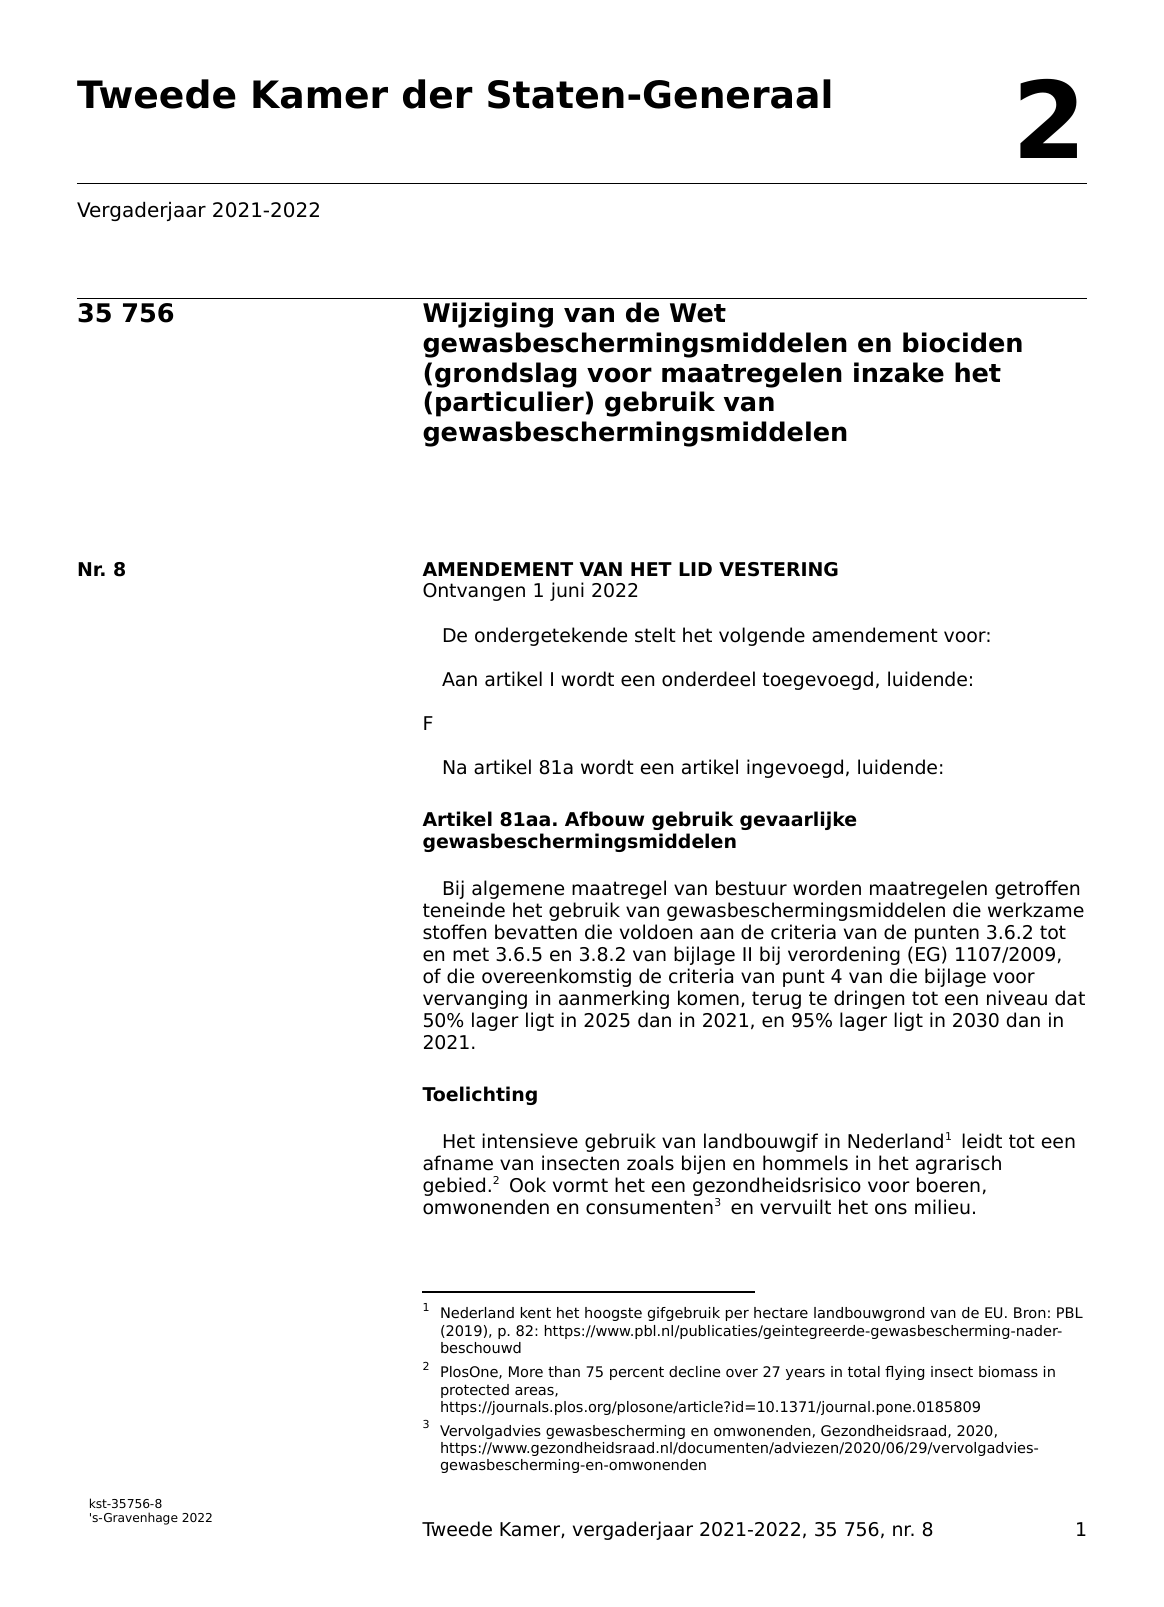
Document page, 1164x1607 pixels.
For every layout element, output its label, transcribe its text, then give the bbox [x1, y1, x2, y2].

text F [422, 713, 1087, 735]
text Vervolgadvies gewasbescherming en omwonenden, Gezondheidsraad, 2020, https://www.gezondheidsraad.nl/documenten/adviezen/2020/06/29/vervolgadvies-gewasbescherming-en-omwonenden [422, 1418, 1087, 1474]
subtitle 35 756 Wijziging van de Wet gewasbeschermingsmiddelen en biociden (grondslag voor maatregelen inzake het (particulier) gebruik van gewasbeschermingsmiddelen [77, 299, 1087, 447]
text kst-35756-8 [88, 1497, 323, 1511]
text De ondergetekende stelt het volgende amendement voor: [422, 624, 1087, 647]
text Ontvangen 1 juni 2022 [422, 580, 1087, 602]
text Bij algemene maatregel van bestuur worden maatregelen getroffen teneinde het gebruik van gewasbeschermingsmiddelen die werkzame stoffen bevatten die voldoen aan de criteria van de punten 3.6.2 tot en met 3.6.5 en 3.8.2 van bijlage II bij verordening (EG) 1107/2009, of die overeenkomstig de criteria van punt 4 van die bijlage voor vervanging in aanmerking komen, terug te dringen tot een niveau dat 50% lager ligt in 2025 dan in 2021, en 95% lager ligt in 2030 dan in 2021. [422, 878, 1087, 1054]
table_header 2 [886, 59, 1087, 183]
subtitle Toelichting [422, 1084, 1087, 1106]
subtitle Artikel 81aa. Afbouw gebruik gevaarlijke gewasbeschermingsmiddelen [422, 809, 1087, 853]
table_header Tweede Kamer der Staten-Generaal [77, 59, 886, 183]
text Het intensieve gebruik van landbouwgif in Nederland leidt tot een afname van insecten zoals bijen en hommels in het agrarisch gebied. Ook vormt het een gezondheidsrisico voor boeren, omwonenden en consumenten en vervuilt het ons milieu. [422, 1131, 1087, 1219]
text 's-Gravenhage 2022 [88, 1511, 323, 1525]
subtitle Nr. 8 AMENDEMENT VAN HET LID VESTERING [77, 558, 1087, 580]
text Aan artikel I wordt een onderdeel toegevoegd, luidende: [422, 669, 1087, 691]
table_cell Vergaderjaar 2021-2022 [77, 184, 1087, 298]
text PlosOne, More than 75 percent decline over 27 years in total flying insect biomass in protected areas, https://journals.plos.org/plosone/article?id=10.1371/journal.pone.0185809 [422, 1360, 1087, 1416]
text Na artikel 81a wordt een artikel ingevoegd, luidende: [422, 757, 1087, 779]
text Nederland kent het hoogste gifgebruik per hectare landbouwgrond van de EU. Bron: PBL (2019), p. 82: https://www.pbl.nl/publicaties/geintegreerde-gewasbescherming-nader-beschouwd [422, 1301, 1087, 1357]
